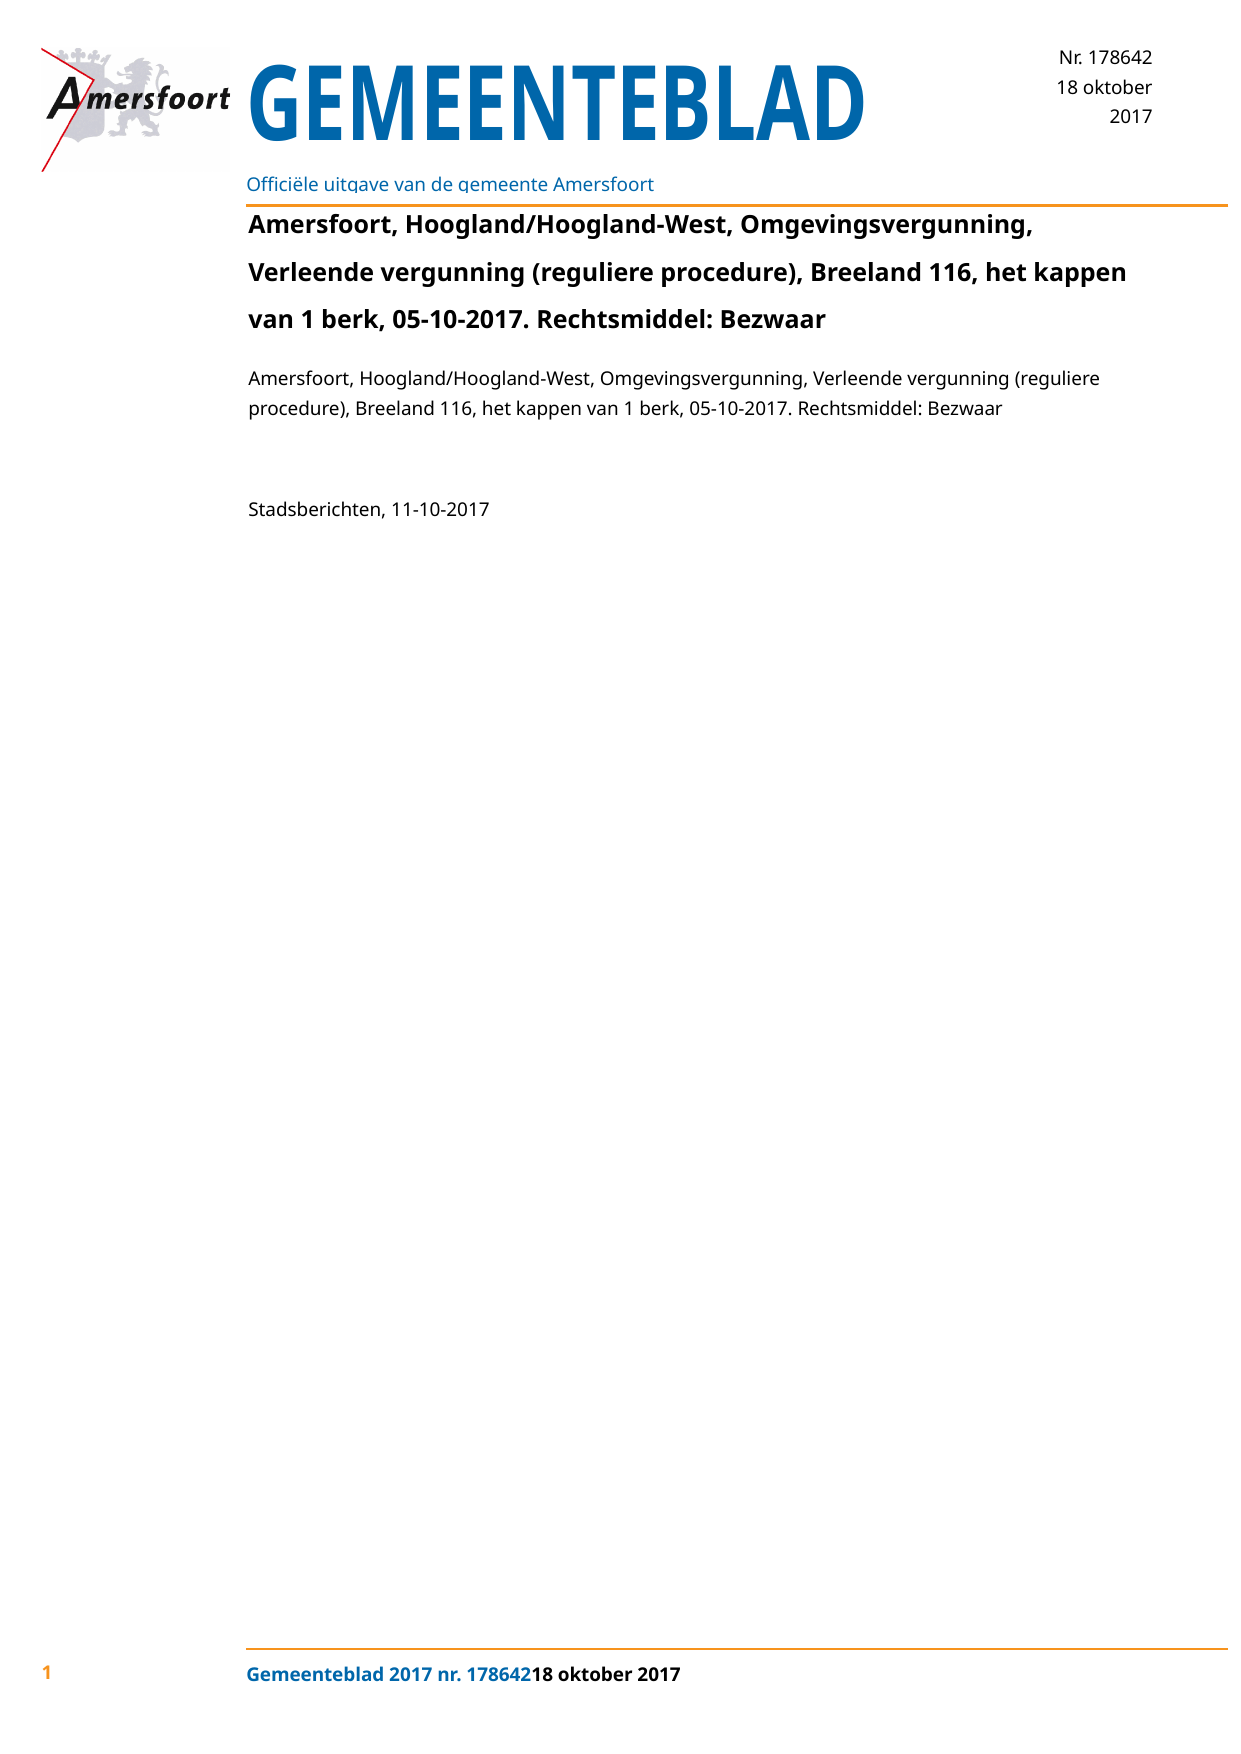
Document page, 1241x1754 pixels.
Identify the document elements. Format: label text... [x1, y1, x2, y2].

text Amersfoort, Hoogland/Hoogland-West, Omgevingsvergunning, Verleende vergunning (reguliere procedure), Breeland 116, het kappen van 1 berk, 05-10-2017. Rechtsmiddel: Bezwaar [248, 207, 1152, 336]
text Stadsberichten, 11-10-2017 [248, 496, 1152, 522]
text Amersfoort, Hoogland/Hoogland-West, Omgevingsvergunning, Verleende vergunning (reguliere procedure), Breeland 116, het kappen van 1 berk, 05-10-2017. Rechtsmiddel: Bezwaar [248, 366, 1152, 421]
picture [41, 47, 231, 172]
